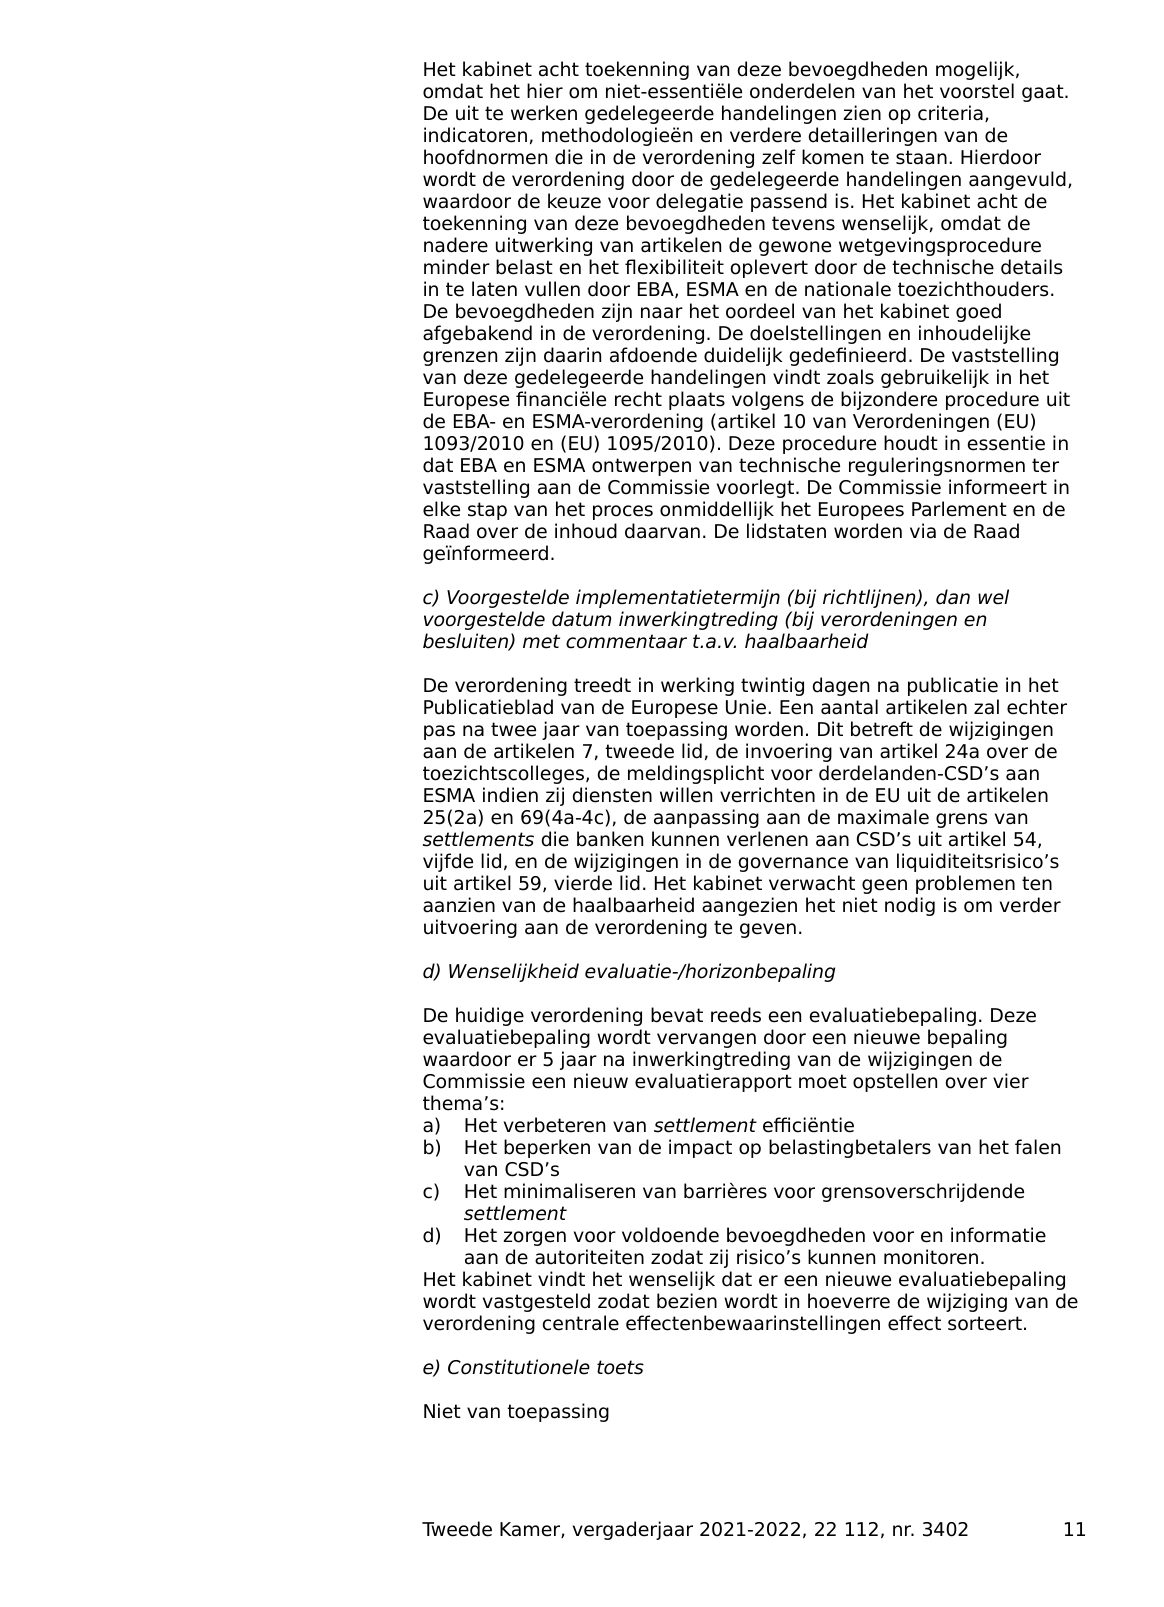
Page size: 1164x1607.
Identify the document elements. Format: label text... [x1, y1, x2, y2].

text c) Het minimaliseren van barrières voor grensoverschrijdende settlement [422, 1181, 1087, 1225]
text Niet van toepassing [422, 1401, 1087, 1423]
text b) Het beperken van de impact op belastingbetalers van het falen van CSD’s [422, 1137, 1087, 1181]
text Het kabinet acht toekenning van deze bevoegdheden mogelijk, omdat het hier om niet-essentiële onderdelen van het voorstel gaat. De uit te werken gedelegeerde handelingen zien op criteria, indicatoren, methodologieën en verdere detailleringen van de hoofdnormen die in de verordening zelf komen te staan. Hierdoor wordt de verordening door de gedelegeerde handelingen aangevuld, waardoor de keuze voor delegatie passend is. Het kabinet acht de toekenning van deze bevoegdheden tevens wenselijk, omdat de nadere uitwerking van artikelen de gewone wetgevingsprocedure minder belast en het flexibiliteit oplevert door de technische details in te laten vullen door EBA, ESMA en de nationale toezichthouders. De bevoegdheden zijn naar het oordeel van het kabinet goed afgebakend in de verordening. De doelstellingen en inhoudelijke grenzen zijn daarin afdoende duidelijk gedefinieerd. De vaststelling van deze gedelegeerde handelingen vindt zoals gebruikelijk in het Europese financiële recht plaats volgens de bijzondere procedure uit de EBA- en ESMA-verordening (artikel 10 van Verordeningen (EU) 1093/2010 en (EU) 1095/2010). Deze procedure houdt in essentie in dat EBA en ESMA ontwerpen van technische reguleringsnormen ter vaststelling aan de Commissie voorlegt. De Commissie informeert in elke stap van het proces onmiddellijk het Europees Parlement en de Raad over de inhoud daarvan. De lidstaten worden via de Raad geïnformeerd. [422, 59, 1087, 564]
text De huidige verordening bevat reeds een evaluatiebepaling. Deze evaluatiebepaling wordt vervangen door een nieuwe bepaling waardoor er 5 jaar na inwerkingtreding van de wijzigingen de Commissie een nieuw evaluatierapport moet opstellen over vier thema’s: [422, 1005, 1087, 1115]
subtitle d) Wenselijkheid evaluatie-/horizonbepaling [422, 961, 1087, 983]
subtitle c) Voorgestelde implementatietermijn (bij richtlijnen), dan wel voorgestelde datum inwerkingtreding (bij verordeningen en besluiten) met commentaar t.a.v. haalbaarheid [422, 587, 1087, 653]
text a) Het verbeteren van settlement efficiëntie [422, 1115, 1087, 1137]
text Het kabinet vindt het wenselijk dat er een nieuwe evaluatiebepaling wordt vastgesteld zodat bezien wordt in hoeverre de wijziging van de verordening centrale effectenbewaarinstellingen effect sorteert. [422, 1269, 1087, 1335]
subtitle e) Constitutionele toets [422, 1357, 1087, 1379]
text d) Het zorgen voor voldoende bevoegdheden voor en informatie aan de autoriteiten zodat zij risico’s kunnen monitoren. [422, 1225, 1087, 1269]
text De verordening treedt in werking twintig dagen na publicatie in het Publicatieblad van de Europese Unie. Een aantal artikelen zal echter pas na twee jaar van toepassing worden. Dit betreft de wijzigingen aan de artikelen 7, tweede lid, de invoering van artikel 24a over de toezichtscolleges, de meldingsplicht voor derdelanden-CSD’s aan ESMA indien zij diensten willen verrichten in de EU uit de artikelen 25(2a) en 69(4a-4c), de aanpassing aan de maximale grens van settlements die banken kunnen verlenen aan CSD’s uit artikel 54, vijfde lid, en de wijzigingen in de governance van liquiditeitsrisico’s uit artikel 59, vierde lid. Het kabinet verwacht geen problemen ten aanzien van de haalbaarheid aangezien het niet nodig is om verder uitvoering aan de verordening te geven. [422, 675, 1087, 939]
